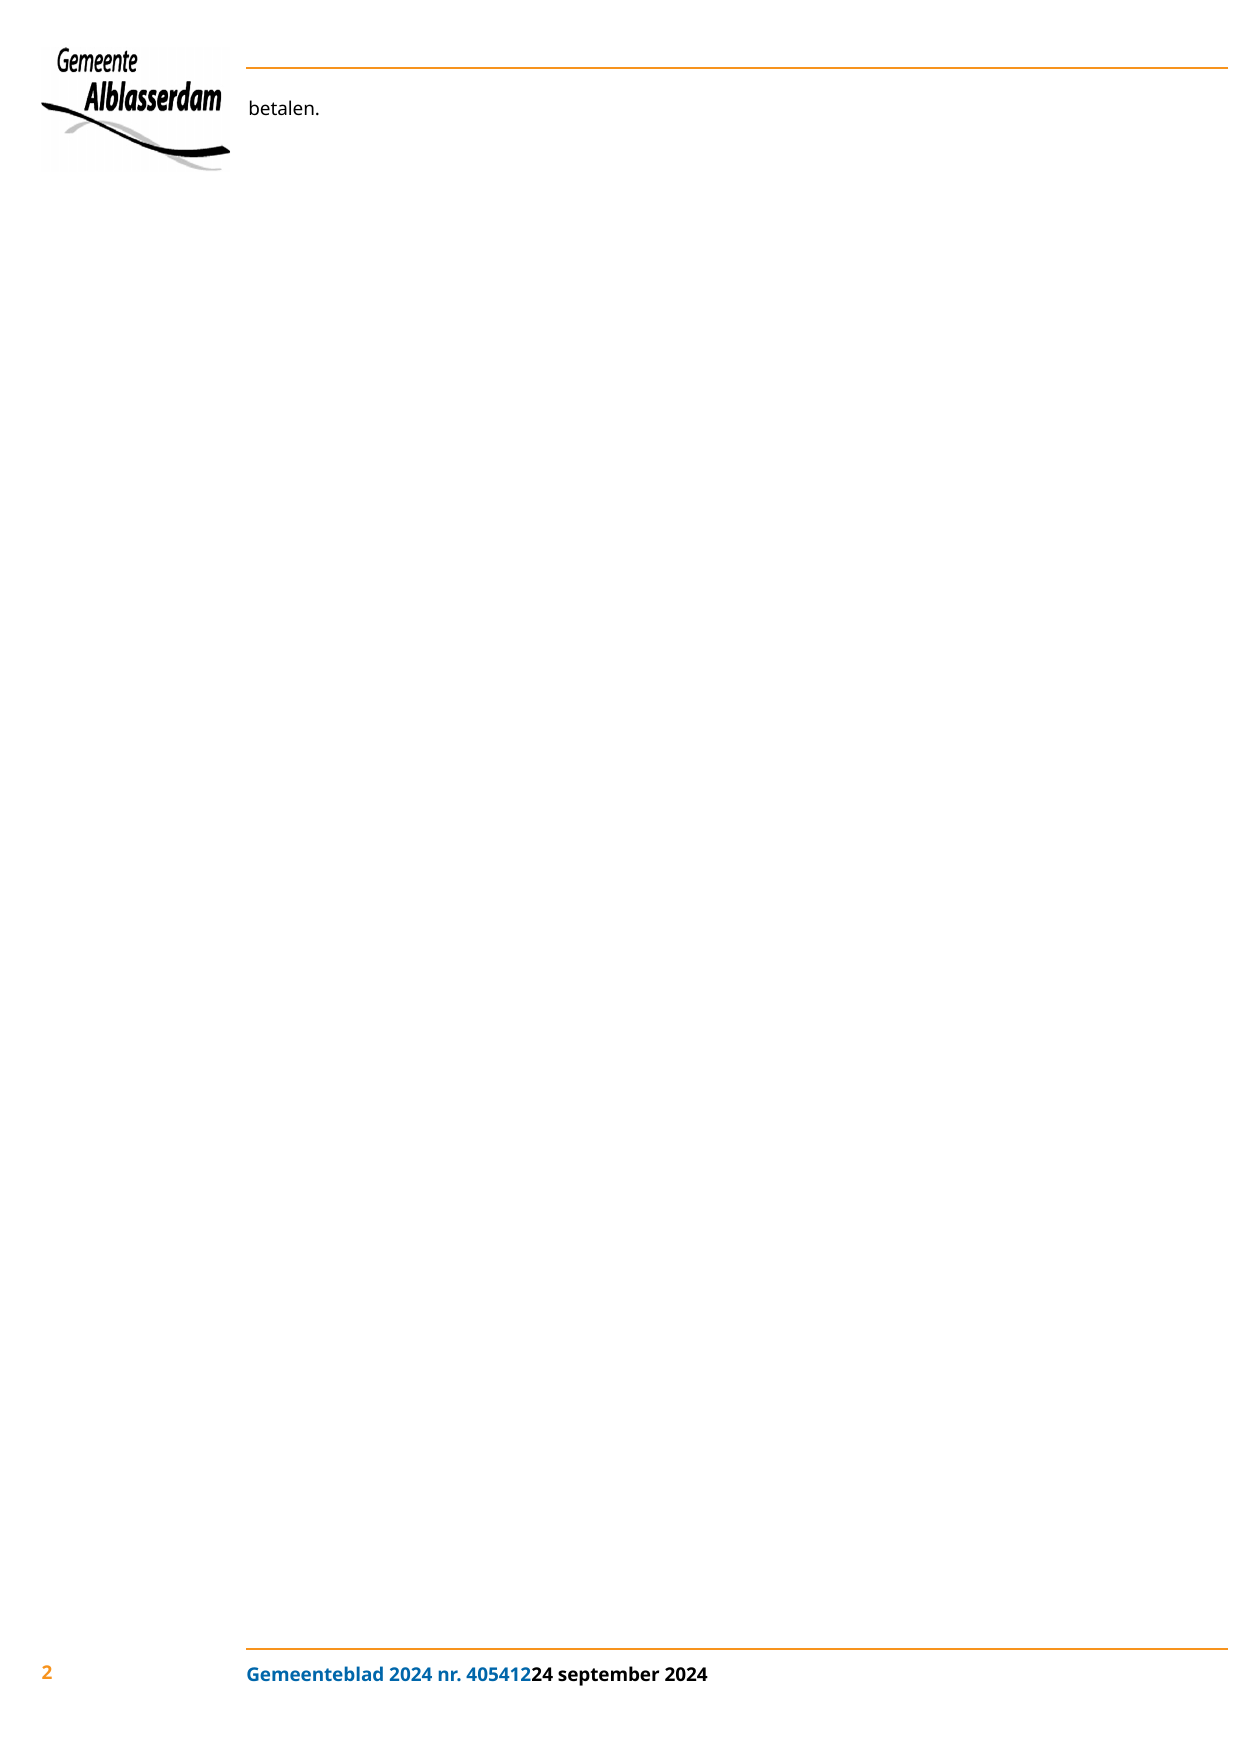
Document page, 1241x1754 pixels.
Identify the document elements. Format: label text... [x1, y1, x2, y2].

text betalen. [248, 95, 1152, 121]
picture [41, 47, 231, 172]
